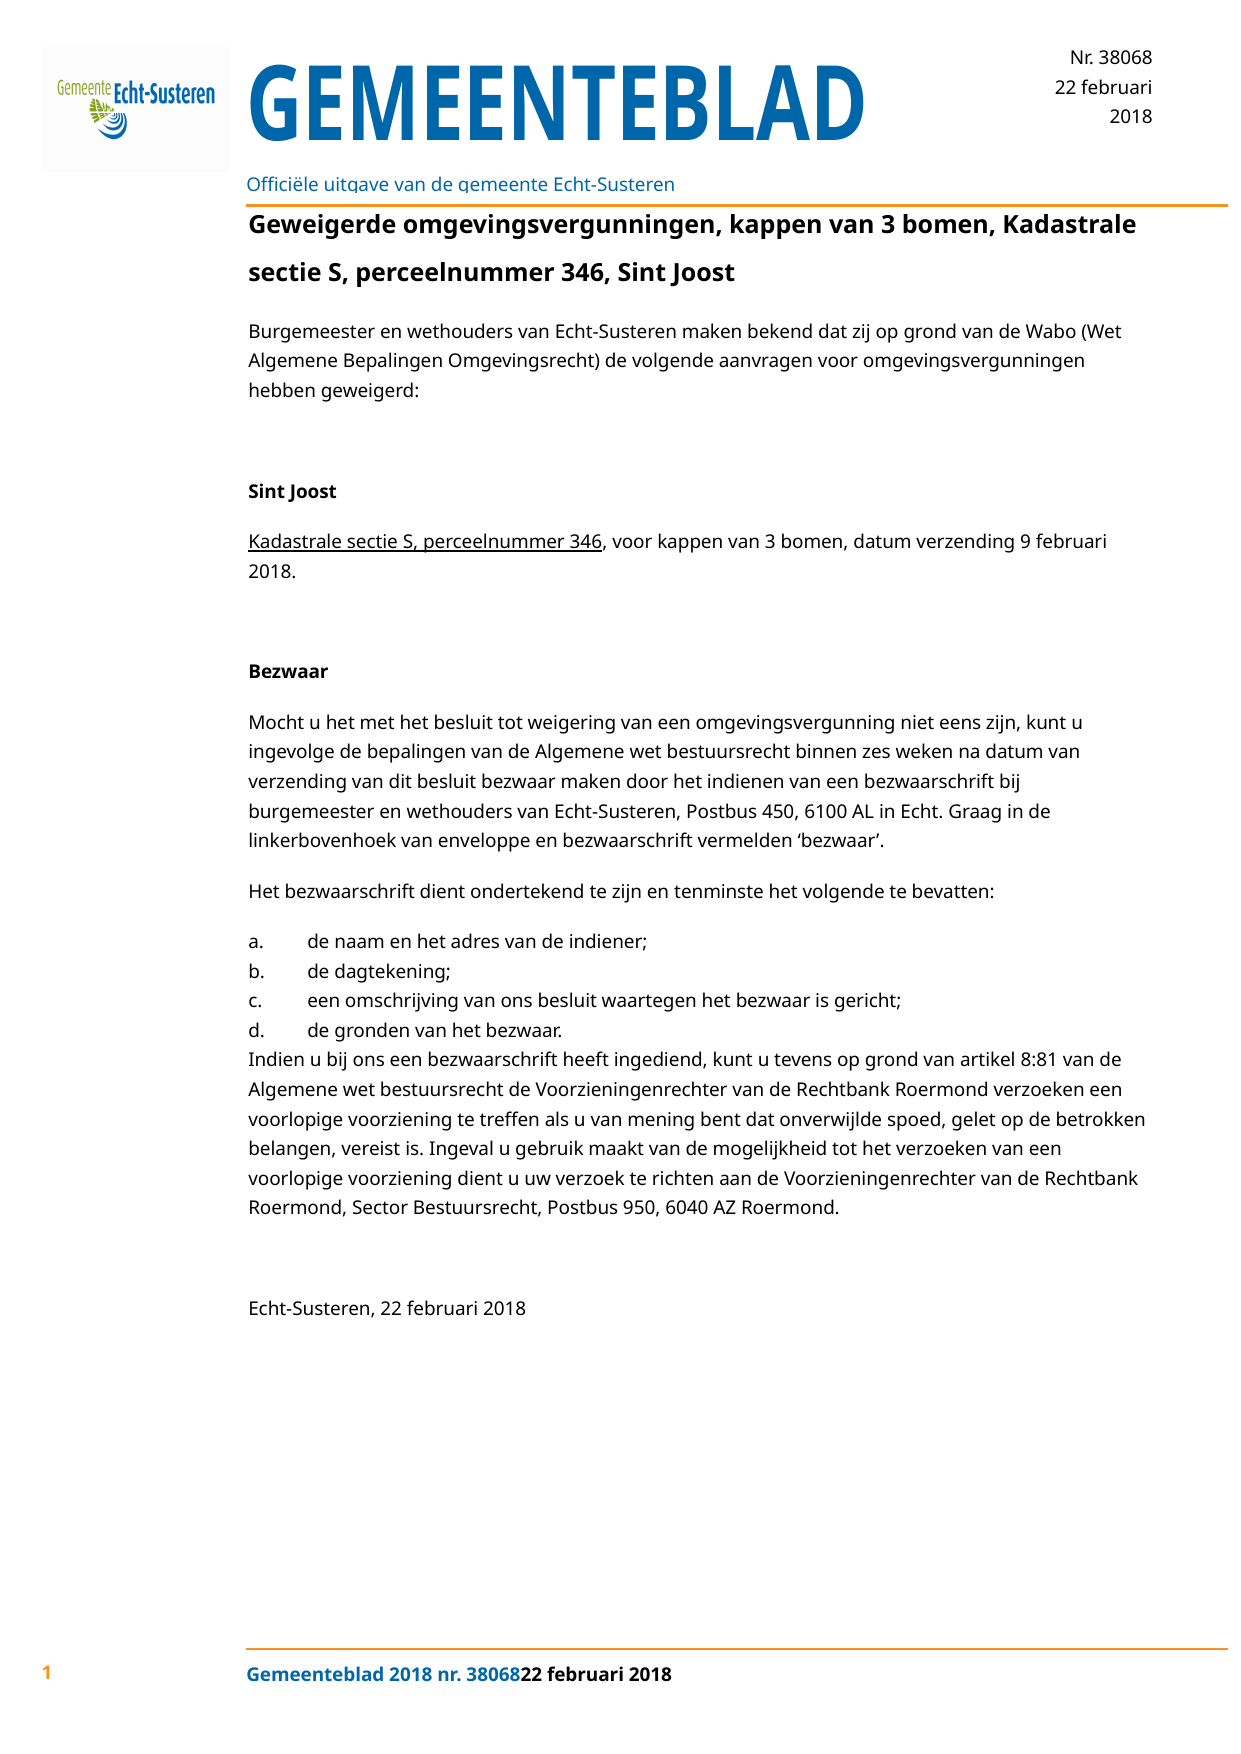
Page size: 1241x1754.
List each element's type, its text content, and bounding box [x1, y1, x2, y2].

text Het bezwaarschrift dient ondertekend te zijn en tenminste het volgende te bevatten: [248, 878, 1152, 904]
text Bezwaar [248, 659, 1152, 684]
text Indien u bij ons een bezwaarschrift heeft ingediend, kunt u tevens op grond van artikel 8:81 van de Algemene wet bestuursrecht de Voorzieningenrechter van de Rechtbank Roermond verzoeken een voorlopige voorziening te treffen als u van mening bent dat onverwijlde spoed, gelet op de betrokken belangen, vereist is. Ingeval u gebruik maakt van de mogelijkheid tot het verzoeken van een voorlopige voorziening dient u uw verzoek te richten aan de Voorzieningenrechter van de Rechtbank Roermond, Sector Bestuursrecht, Postbus 950, 6040 AZ Roermond. [248, 1047, 1152, 1220]
list de gronden van het bezwaar. [248, 1017, 1152, 1043]
list de naam en het adres van de indiener; [248, 928, 1152, 954]
text Geweigerde omgevingsvergunningen, kappen van 3 bomen, Kadastrale sectie S, perceelnummer 346, Sint Joost [248, 207, 1152, 288]
text Burgemeester en wethouders van Echt-Susteren maken bekend dat zij op grond van de Wabo (Wet Algemene Bepalingen Omgevingsrecht) de volgende aanvragen voor omgevingsvergunningen hebben geweigerd: [248, 318, 1152, 403]
list een omschrijving van ons besluit waartegen het bezwaar is gericht; [248, 987, 1152, 1013]
text Sint Joost [248, 478, 1152, 504]
text Kadastrale sectie S, perceelnummer 346, voor kappen van 3 bomen, datum verzending 9 februari 2018. [248, 528, 1152, 584]
picture [41, 47, 231, 172]
text Mocht u het met het besluit tot weigering van een omgevingsvergunning niet eens zijn, kunt u ingevolge de bepalingen van de Algemene wet bestuursrecht binnen zes weken na datum van verzending van dit besluit bezwaar maken door het indienen van een bezwaarschrift bij burgemeester en wethouders van Echt-Susteren, Postbus 450, 6100 AL in Echt. Graag in de linkerbovenhoek van enveloppe en bezwaarschrift vermelden ‘bezwaar’. [248, 709, 1152, 853]
text Echt-Susteren, 22 februari 2018 [248, 1295, 1152, 1321]
list de dagtekening; [248, 958, 1152, 984]
